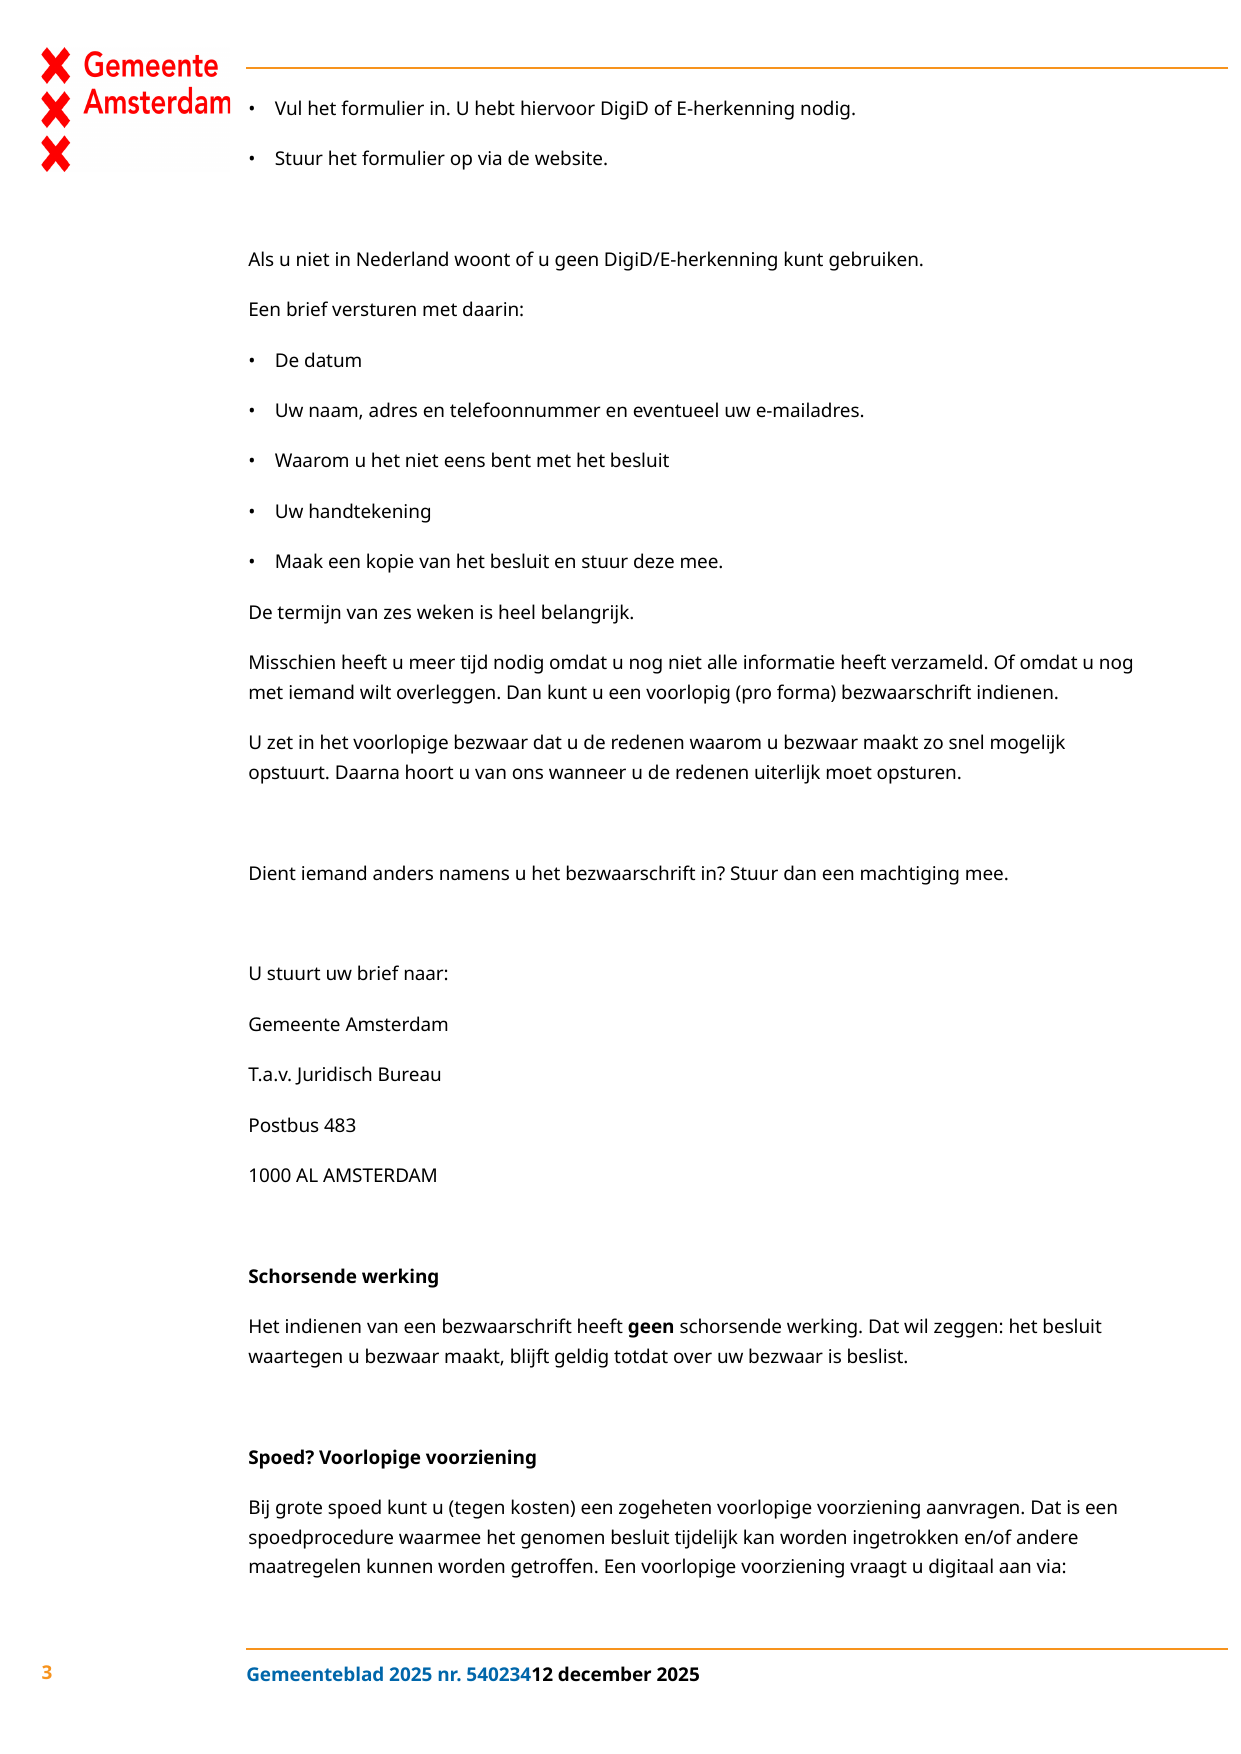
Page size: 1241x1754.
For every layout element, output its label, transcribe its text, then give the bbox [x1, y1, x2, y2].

text Het indienen van een bezwaarschrift heeft geen schorsende werking. Dat wil zeggen: het besluit waartegen u bezwaar maakt, blijft geldig totdat over uw bezwaar is beslist. [248, 1313, 1152, 1369]
text Misschien heeft u meer tijd nodig omdat u nog niet alle informatie heeft verzameld. Of omdat u nog met iemand wilt overleggen. Dan kunt u een voorlopig (pro forma) bezwaarschrift indienen. [248, 649, 1152, 705]
text 1000 AL AMSTERDAM [248, 1162, 1152, 1188]
text • Maak een kopie van het besluit en stuur deze mee. [248, 548, 1152, 574]
text Dient iemand anders namens u het bezwaarschrift in? Stuur dan een machtiging mee. [248, 860, 1152, 886]
picture [41, 47, 231, 172]
text Spoed? Voorlopige voorziening [248, 1444, 1152, 1470]
text Postbus 483 [248, 1112, 1152, 1138]
text • Waarom u het niet eens bent met het besluit [248, 448, 1152, 473]
text • De datum [248, 347, 1152, 373]
text U stuurt uw brief naar: [248, 961, 1152, 986]
text Schorsende werking [248, 1263, 1152, 1289]
text • Stuur het formulier op via de website. [248, 145, 1152, 171]
text Een brief versturen met daarin: [248, 296, 1152, 322]
text • Uw handtekening [248, 498, 1152, 524]
text Als u niet in Nederland woont of u geen DigiD/E-herkenning kunt gebruiken. [248, 246, 1152, 272]
text Gemeente Amsterdam [248, 1011, 1152, 1037]
text • Vul het formulier in. U hebt hiervoor DigiD of E-herkenning nodig. [248, 95, 1152, 121]
text Bij grote spoed kunt u (tegen kosten) een zogeheten voorlopige voorziening aanvragen. Dat is een spoedprocedure waarmee het genomen besluit tijdelijk kan worden ingetrokken en/of andere maatregelen kunnen worden getroffen. Een voorlopige voorziening vraagt u digitaal aan via: [248, 1494, 1152, 1579]
text U zet in het voorlopige bezwaar dat u de redenen waarom u bezwaar maakt zo snel mogelijk opstuurt. Daarna hoort u van ons wanneer u de redenen uiterlijk moet opsturen. [248, 729, 1152, 785]
text • Uw naam, adres en telefoonnummer en eventueel uw e-mailadres. [248, 397, 1152, 423]
text T.a.v. Juridisch Bureau [248, 1061, 1152, 1087]
text De termijn van zes weken is heel belangrijk. [248, 599, 1152, 625]
